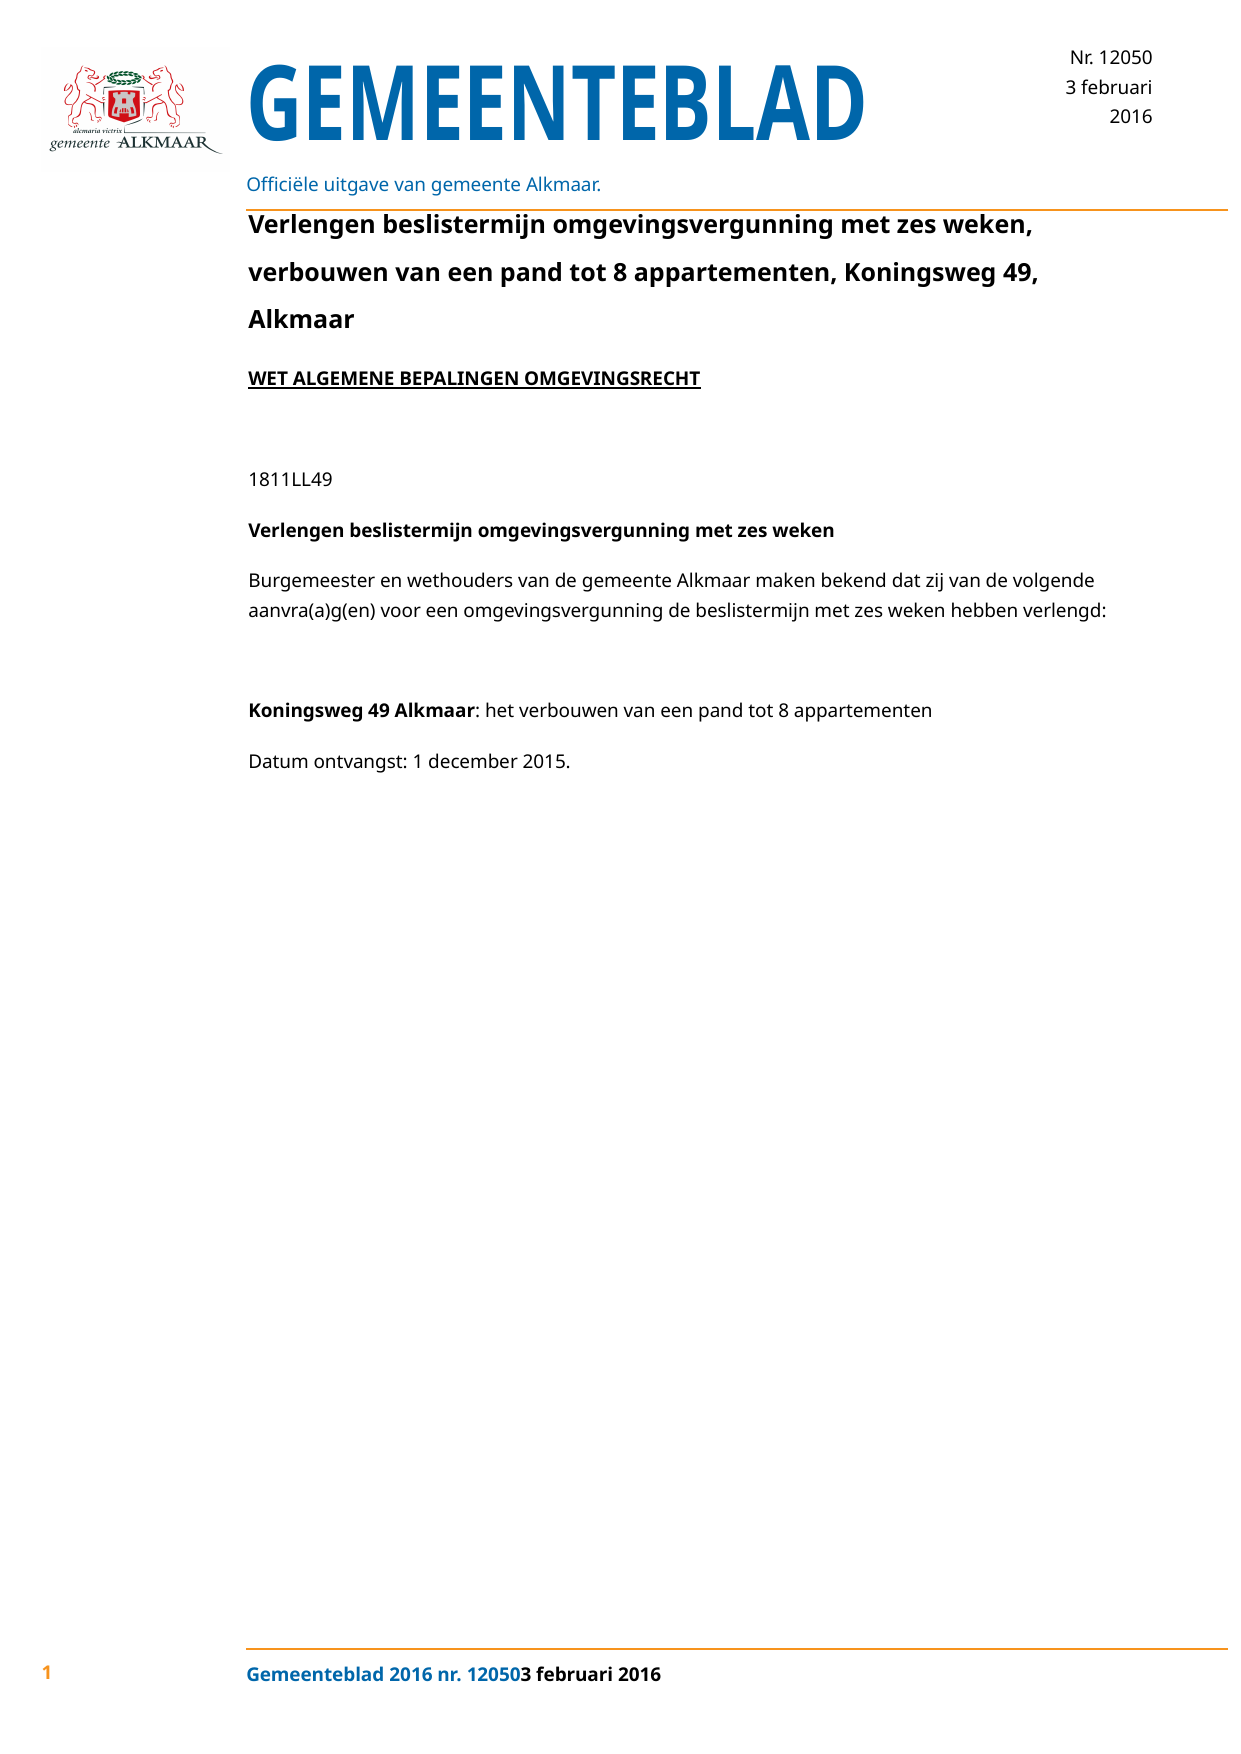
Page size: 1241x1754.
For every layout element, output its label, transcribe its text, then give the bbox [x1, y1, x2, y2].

text Verlengen beslistermijn omgevingsvergunning met zes weken [248, 517, 1152, 542]
text 1811LL49 [248, 466, 1152, 492]
text Burgemeester en wethouders van de gemeente Alkmaar maken bekend dat zij van de volgende aanvra(a)g(en) voor een omgevingsvergunning de beslistermijn met zes weken hebben verlengd: [248, 567, 1152, 622]
text Datum ontvangst: 1 december 2015. [248, 748, 1152, 774]
text WET ALGEMENE BEPALINGEN OMGEVINGSRECHT [248, 366, 1152, 391]
text Verlengen beslistermijn omgevingsvergunning met zes weken, verbouwen van een pand tot 8 appartementen, Koningsweg 49, Alkmaar [248, 211, 1152, 336]
picture [41, 47, 231, 172]
text Koningsweg 49 Alkmaar: het verbouwen van een pand tot 8 appartementen [248, 698, 1152, 723]
